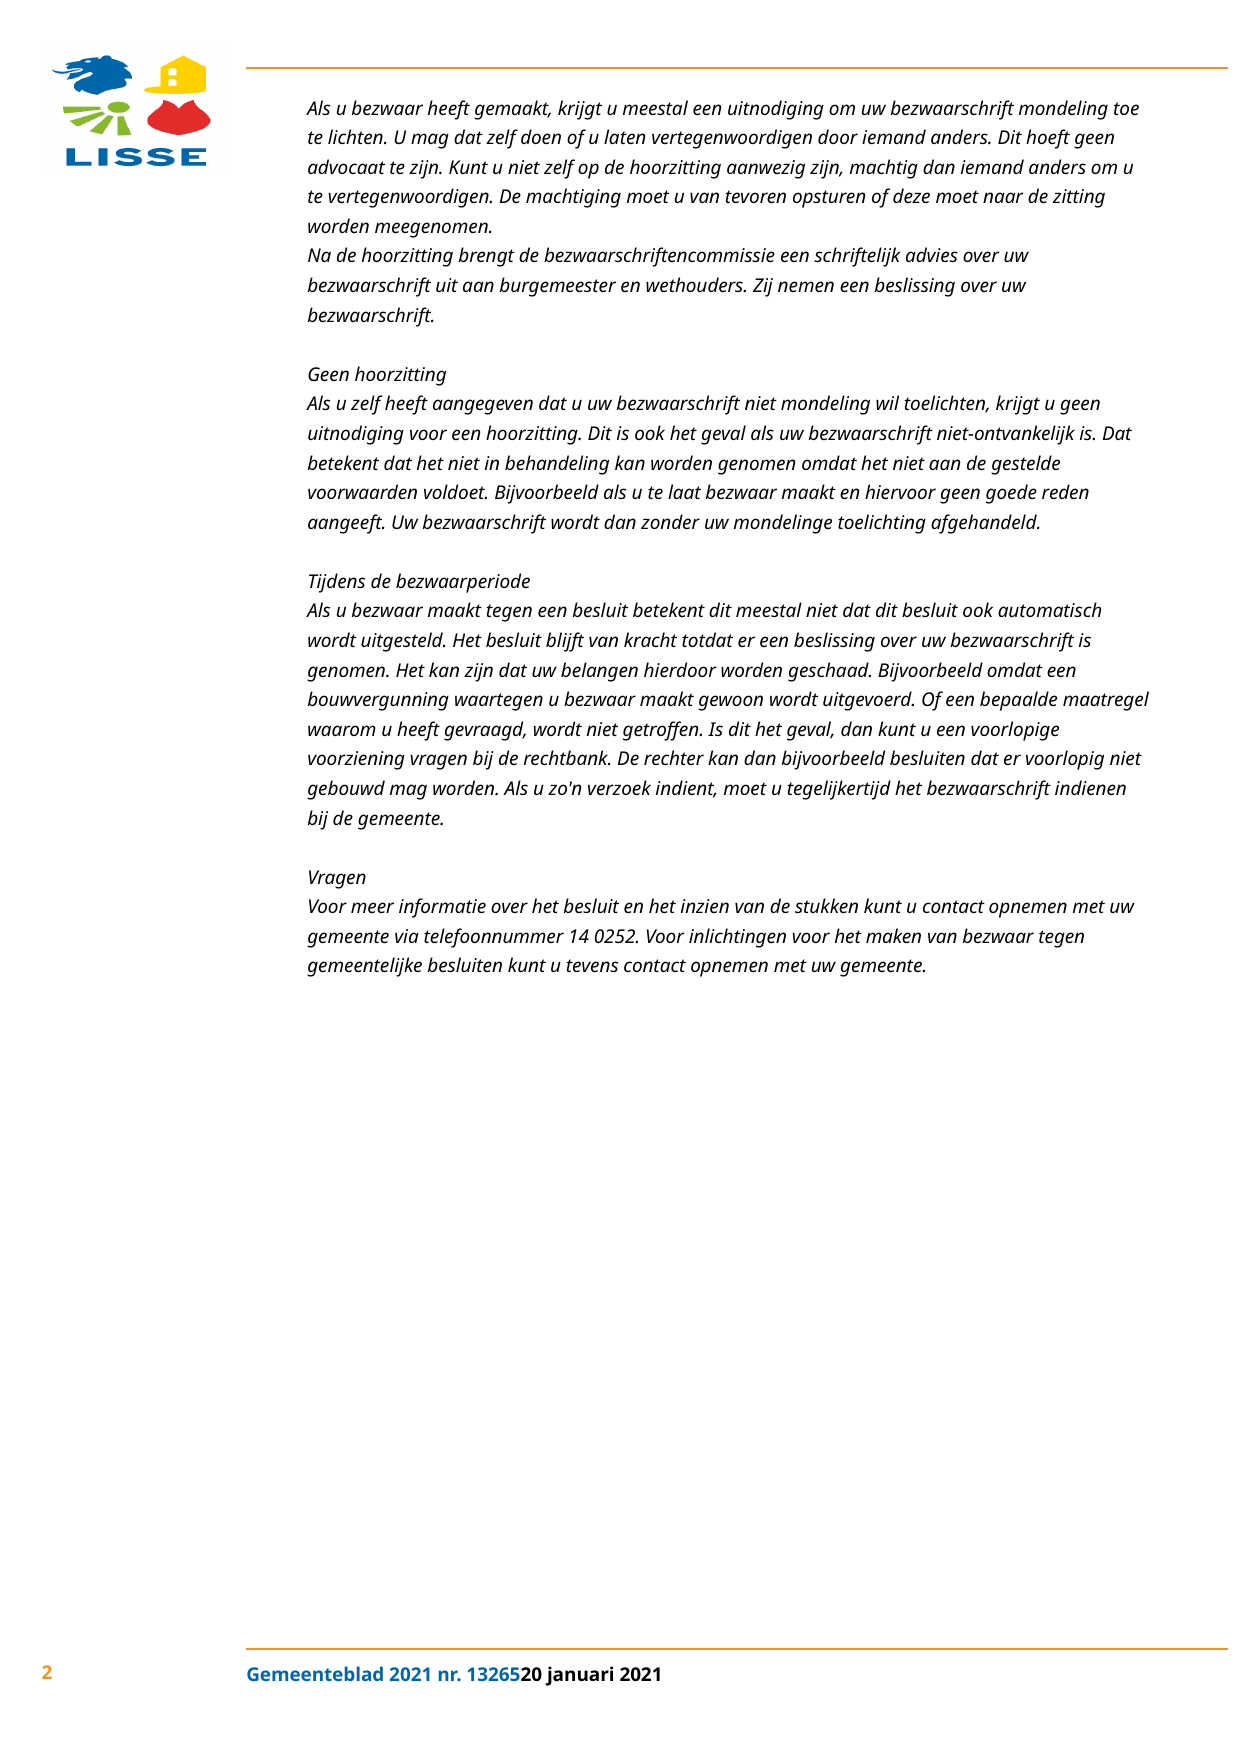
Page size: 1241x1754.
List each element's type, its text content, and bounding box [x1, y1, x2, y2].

picture [41, 47, 231, 172]
list Na de hoorzitting brengt de bezwaarschriftencommissie een schriftelijk advies over uw bezwaarschrift uit aan burgemeester en wethouders. Zij nemen een beslissing over uw bezwaarschrift. [248, 243, 1152, 328]
list Als u bezwaar maakt tegen een besluit betekent dit meestal niet dat dit besluit ook automatisch wordt uitgesteld. Het besluit blijft van kracht totdat er een beslissing over uw bezwaarschrift is genomen. Het kan zijn dat uw belangen hierdoor worden geschaad. Bijvoorbeeld omdat een bouwvergunning waartegen u bezwaar maakt gewoon wordt uitgevoerd. Of een bepaalde maatregel waarom u heeft gevraagd, wordt niet getroffen. Is dit het geval, dan kunt u een voorlopige voorziening vragen bij de rechtbank. De rechter kan dan bijvoorbeeld besluiten dat er voorlopig niet gebouwd mag worden. Als u zo'n verzoek indient, moet u tegelijkertijd het bezwaarschrift indienen bij de gemeente. [248, 598, 1152, 831]
list Tijdens de bezwaarperiode [248, 568, 1152, 594]
list Voor meer informatie over het besluit en het inzien van de stukken kunt u contact opnemen met uw gemeente via telefoonnummer 14 0252. Voor inlichtingen voor het maken van bezwaar tegen gemeentelijke besluiten kunt u tevens contact opnemen met uw gemeente. [248, 893, 1152, 978]
list Als u bezwaar heeft gemaakt, krijgt u meestal een uitnodiging om uw bezwaarschrift mondeling toe te lichten. U mag dat zelf doen of u laten vertegenwoordigen door iemand anders. Dit hoeft geen advocaat te zijn. Kunt u niet zelf op de hoorzitting aanwezig zijn, machtig dan iemand anders om u te vertegenwoordigen. De machtiging moet u van tevoren opsturen of deze moet naar de zitting worden meegenomen. [248, 95, 1152, 239]
list Vragen [248, 864, 1152, 890]
list Geen hoorzitting [248, 361, 1152, 387]
list Als u zelf heeft aangegeven dat u uw bezwaarschrift niet mondeling wil toelichten, krijgt u geen uitnodiging voor een hoorzitting. Dit is ook het geval als uw bezwaarschrift niet-ontvankelijk is. Dat betekent dat het niet in behandeling kan worden genomen omdat het niet aan de gestelde voorwaarden voldoet. Bijvoorbeeld als u te laat bezwaar maakt en hiervoor geen goede reden aangeeft. Uw bezwaarschrift wordt dan zonder uw mondelinge toelichting afgehandeld. [248, 391, 1152, 535]
